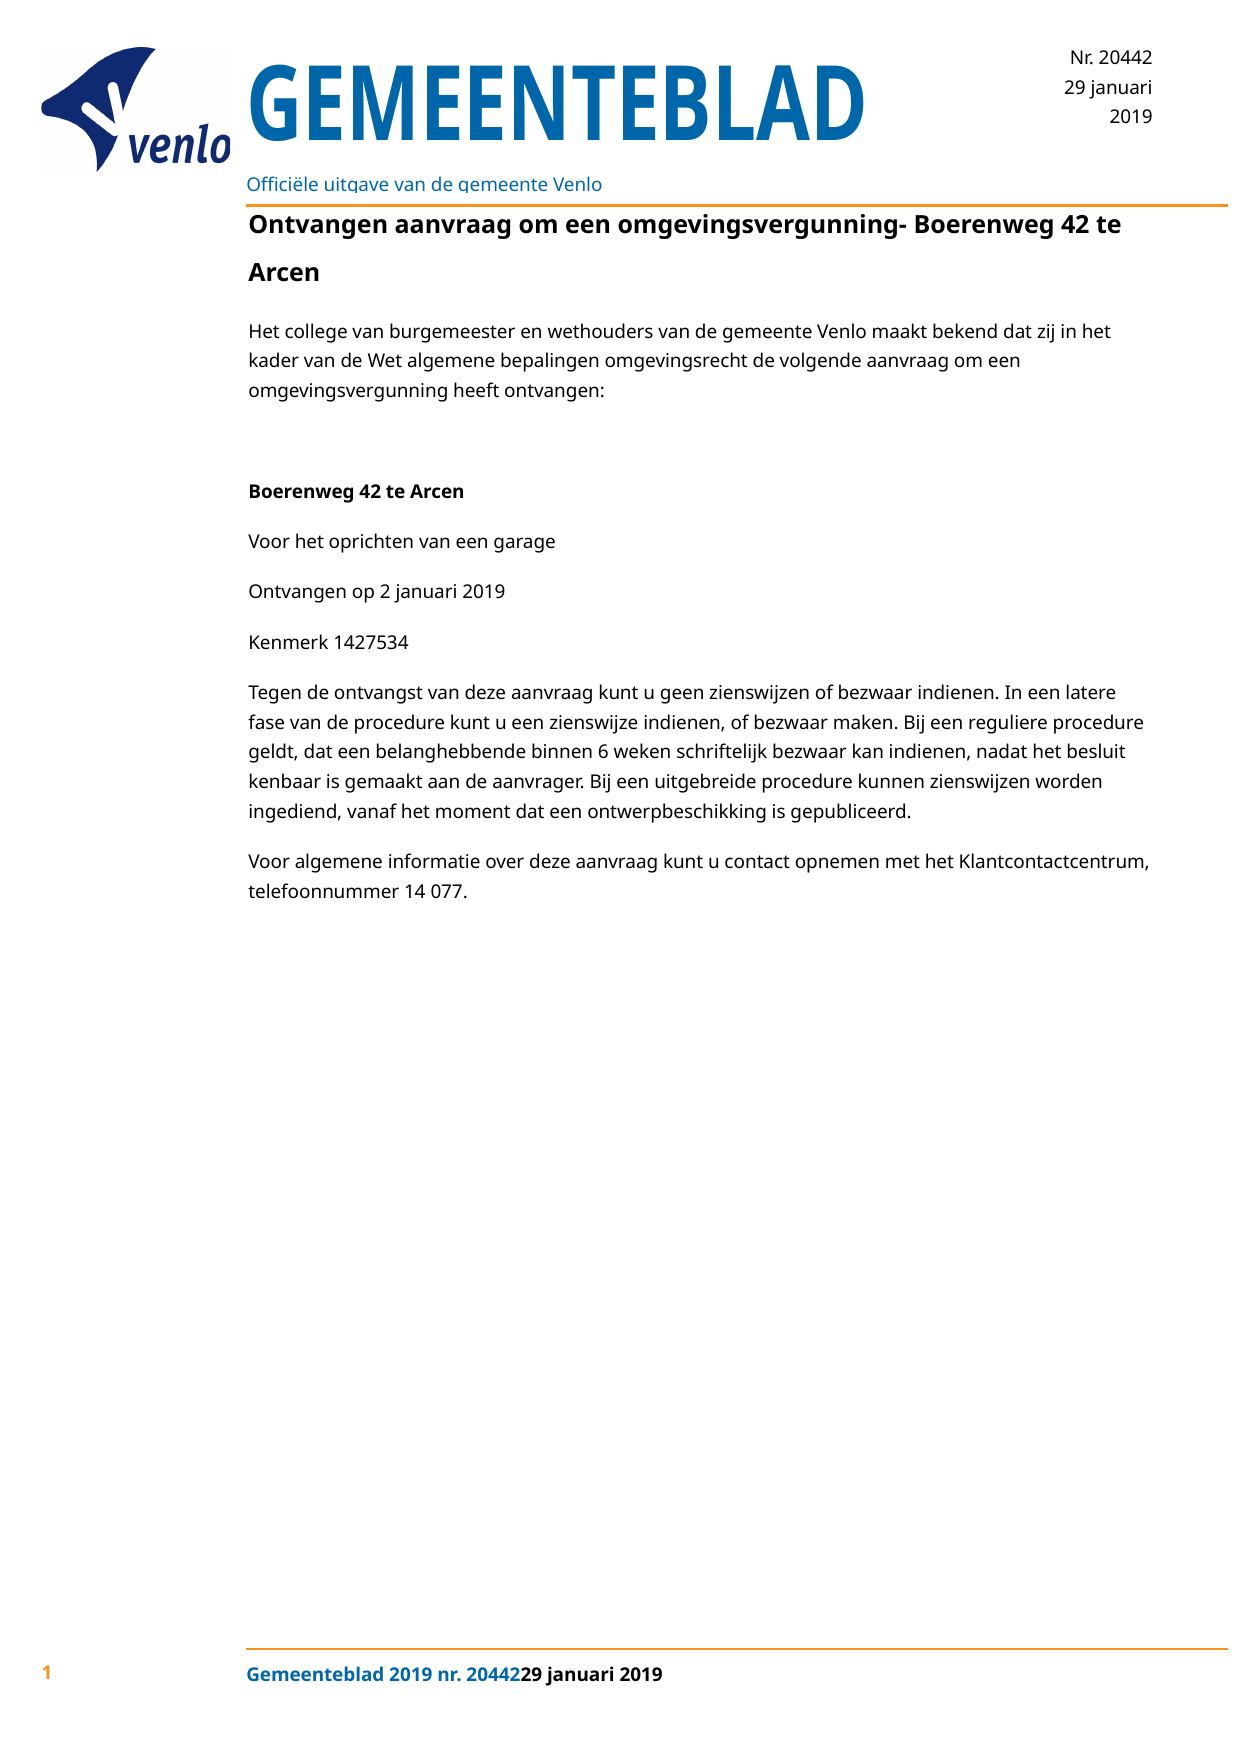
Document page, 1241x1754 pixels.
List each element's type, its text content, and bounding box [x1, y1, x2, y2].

text Het college van burgemeester en wethouders van de gemeente Venlo maakt bekend dat zij in het kader van de Wet algemene bepalingen omgevingsrecht de volgende aanvraag om een omgevingsvergunning heeft ontvangen: [248, 318, 1152, 403]
text Voor algemene informatie over deze aanvraag kunt u contact opnemen met het Klantcontactcentrum, telefoonnummer 14 077. [248, 848, 1152, 904]
text Ontvangen aanvraag om een omgevingsvergunning- Boerenweg 42 te Arcen [248, 207, 1152, 288]
picture [41, 47, 231, 172]
text Voor het oprichten van een garage [248, 528, 1152, 554]
text Kenmerk 1427534 [248, 629, 1152, 655]
text Ontvangen op 2 januari 2019 [248, 579, 1152, 604]
text Tegen de ontvangst van deze aanvraag kunt u geen zienswijzen of bezwaar indienen. In een latere fase van de procedure kunt u een zienswijze indienen, of bezwaar maken. Bij een reguliere procedure geldt, dat een belanghebbende binnen 6 weken schriftelijk bezwaar kan indienen, nadat het besluit kenbaar is gemaakt aan de aanvrager. Bij een uitgebreide procedure kunnen zienswijzen worden ingediend, vanaf het moment dat een ontwerpbeschikking is gepubliceerd. [248, 679, 1152, 824]
text Boerenweg 42 te Arcen [248, 478, 1152, 504]
